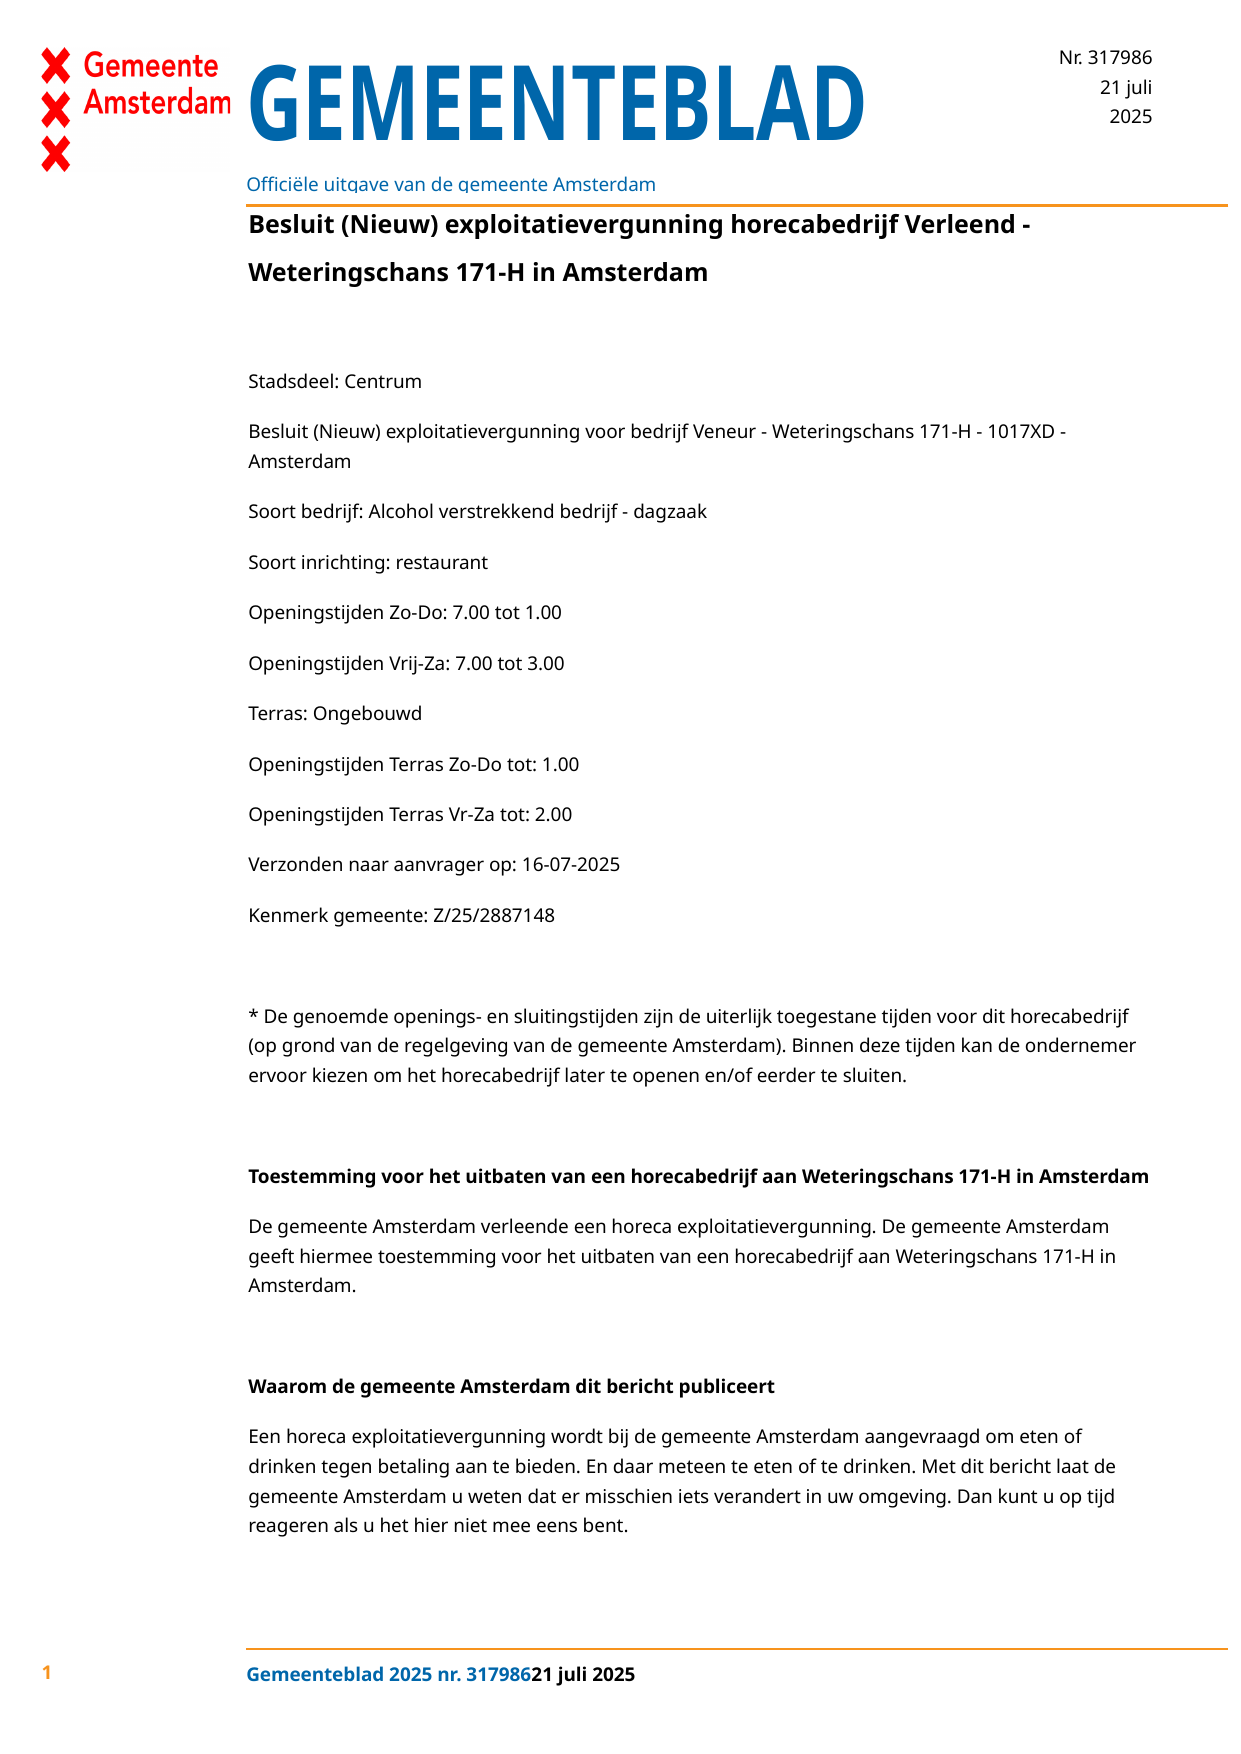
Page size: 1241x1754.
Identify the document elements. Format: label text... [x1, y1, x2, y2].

text Besluit (Nieuw) exploitatievergunning voor bedrijf Veneur - Weteringschans 171-H - 1017XD - Amsterdam [248, 419, 1152, 474]
text * De genoemde openings- en sluitingstijden zijn de uiterlijk toegestane tijden voor dit horecabedrijf (op grond van de regelgeving van de gemeente Amsterdam). Binnen deze tijden kan de ondernemer ervoor kiezen om het horecabedrijf later te openen en/of eerder te sluiten. [248, 1003, 1152, 1088]
text Een horeca exploitatievergunning wordt bij de gemeente Amsterdam aangevraagd om eten of drinken tegen betaling aan te bieden. En daar meteen te eten of te drinken. Met dit bericht laat de gemeente Amsterdam u weten dat er misschien iets verandert in uw omgeving. Dan kunt u op tijd reageren als u het hier niet mee eens bent. [248, 1424, 1152, 1538]
text Waarom de gemeente Amsterdam dit bericht publiceert [248, 1373, 1152, 1399]
text Openingstijden Terras Vr-Za tot: 2.00 [248, 801, 1152, 827]
text Terras: Ongebouwd [248, 700, 1152, 726]
text Openingstijden Zo-Do: 7.00 tot 1.00 [248, 599, 1152, 625]
text Toestemming voor het uitbaten van een horecabedrijf aan Weteringschans 171-H in Amsterdam [248, 1163, 1152, 1189]
text Kenmerk gemeente: Z/25/2887148 [248, 902, 1152, 928]
text Soort inrichting: restaurant [248, 549, 1152, 575]
text Soort bedrijf: Alcohol verstrekkend bedrijf - dagzaak [248, 499, 1152, 524]
text Stadsdeel: Centrum [248, 368, 1152, 394]
picture [41, 47, 231, 172]
text Openingstijden Terras Zo-Do tot: 1.00 [248, 751, 1152, 777]
text Openingstijden Vrij-Za: 7.00 tot 3.00 [248, 650, 1152, 676]
text De gemeente Amsterdam verleende een horeca exploitatievergunning. De gemeente Amsterdam geeft hiermee toestemming voor het uitbaten van een horecabedrijf aan Weteringschans 171-H in Amsterdam. [248, 1213, 1152, 1298]
text Verzonden naar aanvrager op: 16-07-2025 [248, 852, 1152, 877]
text Besluit (Nieuw) exploitatievergunning horecabedrijf Verleend - Weteringschans 171-H in Amsterdam [248, 207, 1152, 288]
